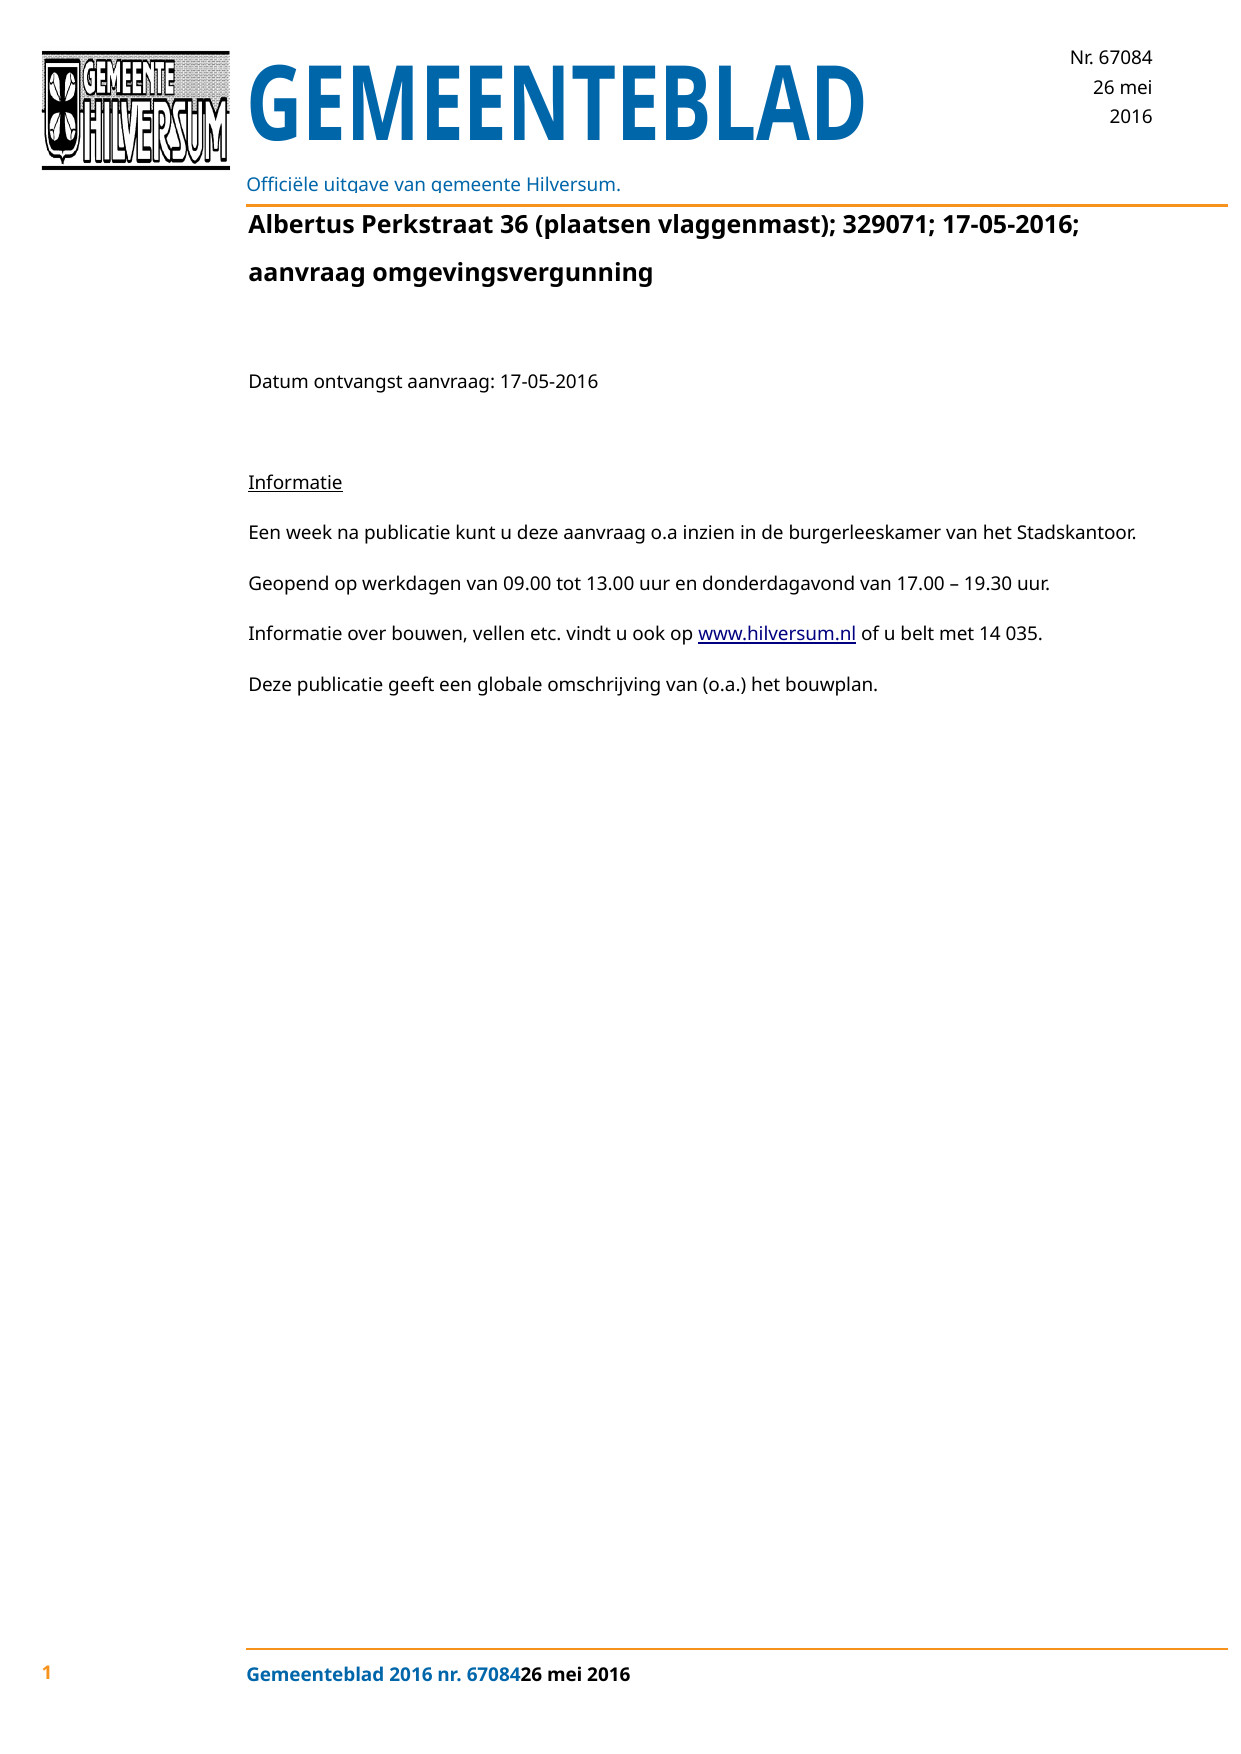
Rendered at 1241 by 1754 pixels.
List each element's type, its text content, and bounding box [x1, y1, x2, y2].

text Datum ontvangst aanvraag: 17-05-2016 [248, 368, 1152, 394]
text Een week na publicatie kunt u deze aanvraag o.a inzien in de burgerleeskamer van het Stadskantoor. [248, 519, 1152, 545]
text Deze publicatie geeft een globale omschrijving van (o.a.) het bouwplan. [248, 671, 1152, 697]
text Geopend op werkdagen van 09.00 tot 13.00 uur en donderdagavond van 17.00 – 19.30 uur. [248, 570, 1152, 596]
picture [41, 47, 231, 172]
text Informatie [248, 469, 1152, 495]
text Albertus Perkstraat 36 (plaatsen vlaggenmast); 329071; 17-05-2016; aanvraag omgevingsvergunning [248, 207, 1152, 288]
text Informatie over bouwen, vellen etc. vindt u ook op www.hilversum.nl of u belt met 14 035. [248, 620, 1152, 646]
